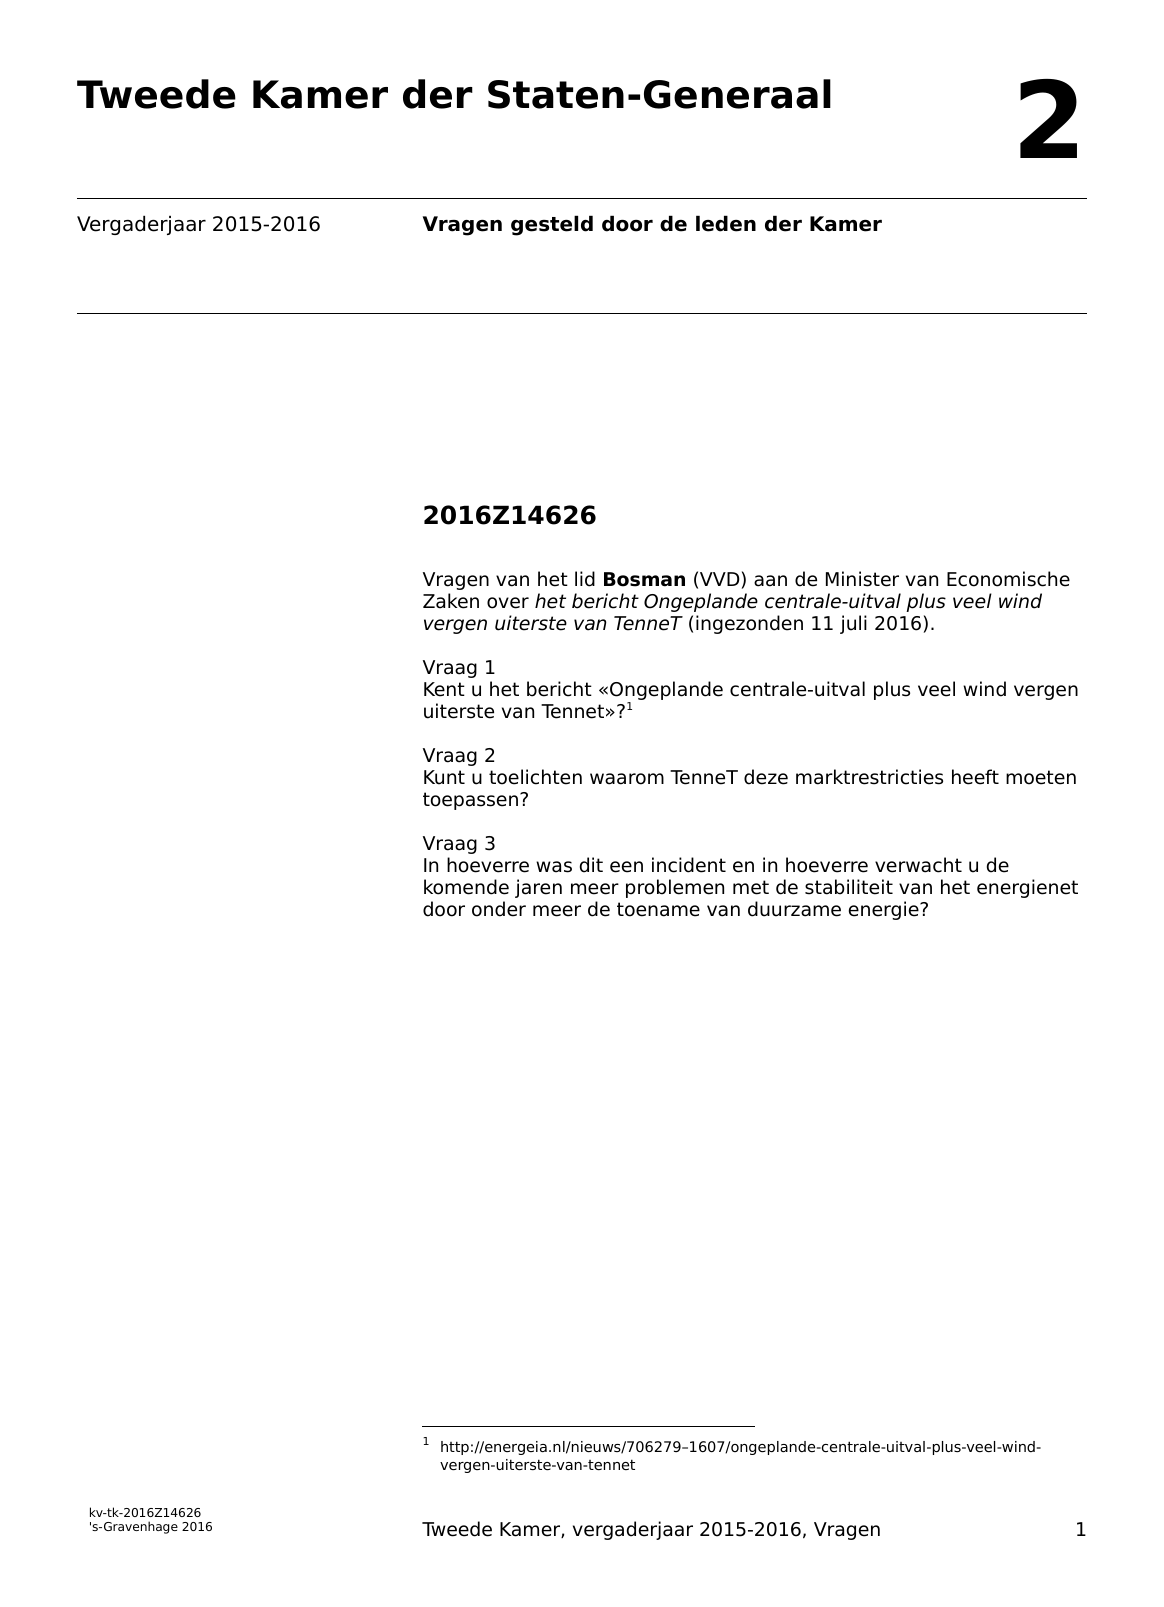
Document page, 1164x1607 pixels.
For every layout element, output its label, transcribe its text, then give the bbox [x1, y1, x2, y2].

table_cell Vragen gesteld door de leden der Kamer [422, 199, 1087, 313]
text Kent u het bericht «Ongeplande centrale-uitval plus veel wind vergen uiterste van Tennet»? [422, 679, 1087, 723]
table_header 2 [886, 59, 1087, 198]
text Vraag 1 [422, 657, 1087, 679]
text Vraag 3 [422, 833, 1087, 855]
text kv-tk-2016Z14626 [88, 1506, 323, 1520]
table_cell Vergaderjaar 2015-2016 [77, 199, 422, 313]
text http://energeia.nl/nieuws/706279–1607/ongeplande-centrale-uitval-plus-veel-wind-vergen-uiterste-van-tennet [422, 1435, 1087, 1474]
text 's-Gravenhage 2016 [88, 1520, 323, 1534]
text Kunt u toelichten waarom TenneT deze marktrestricties heeft moeten toepassen? [422, 767, 1087, 811]
text In hoeverre was dit een incident en in hoeverre verwacht u de komende jaren meer problemen met de stabiliteit van het energienet door onder meer de toename van duurzame energie? [422, 855, 1087, 921]
text Vraag 2 [422, 745, 1087, 767]
text 2016Z14626 [422, 501, 1087, 531]
table_header Tweede Kamer der Staten-Generaal [77, 59, 886, 198]
text Vragen van het lid Bosman (VVD) aan de Minister van Economische Zaken over het bericht Ongeplande centrale-uitval plus veel wind vergen uiterste van TenneT (ingezonden 11 juli 2016). [422, 569, 1087, 635]
